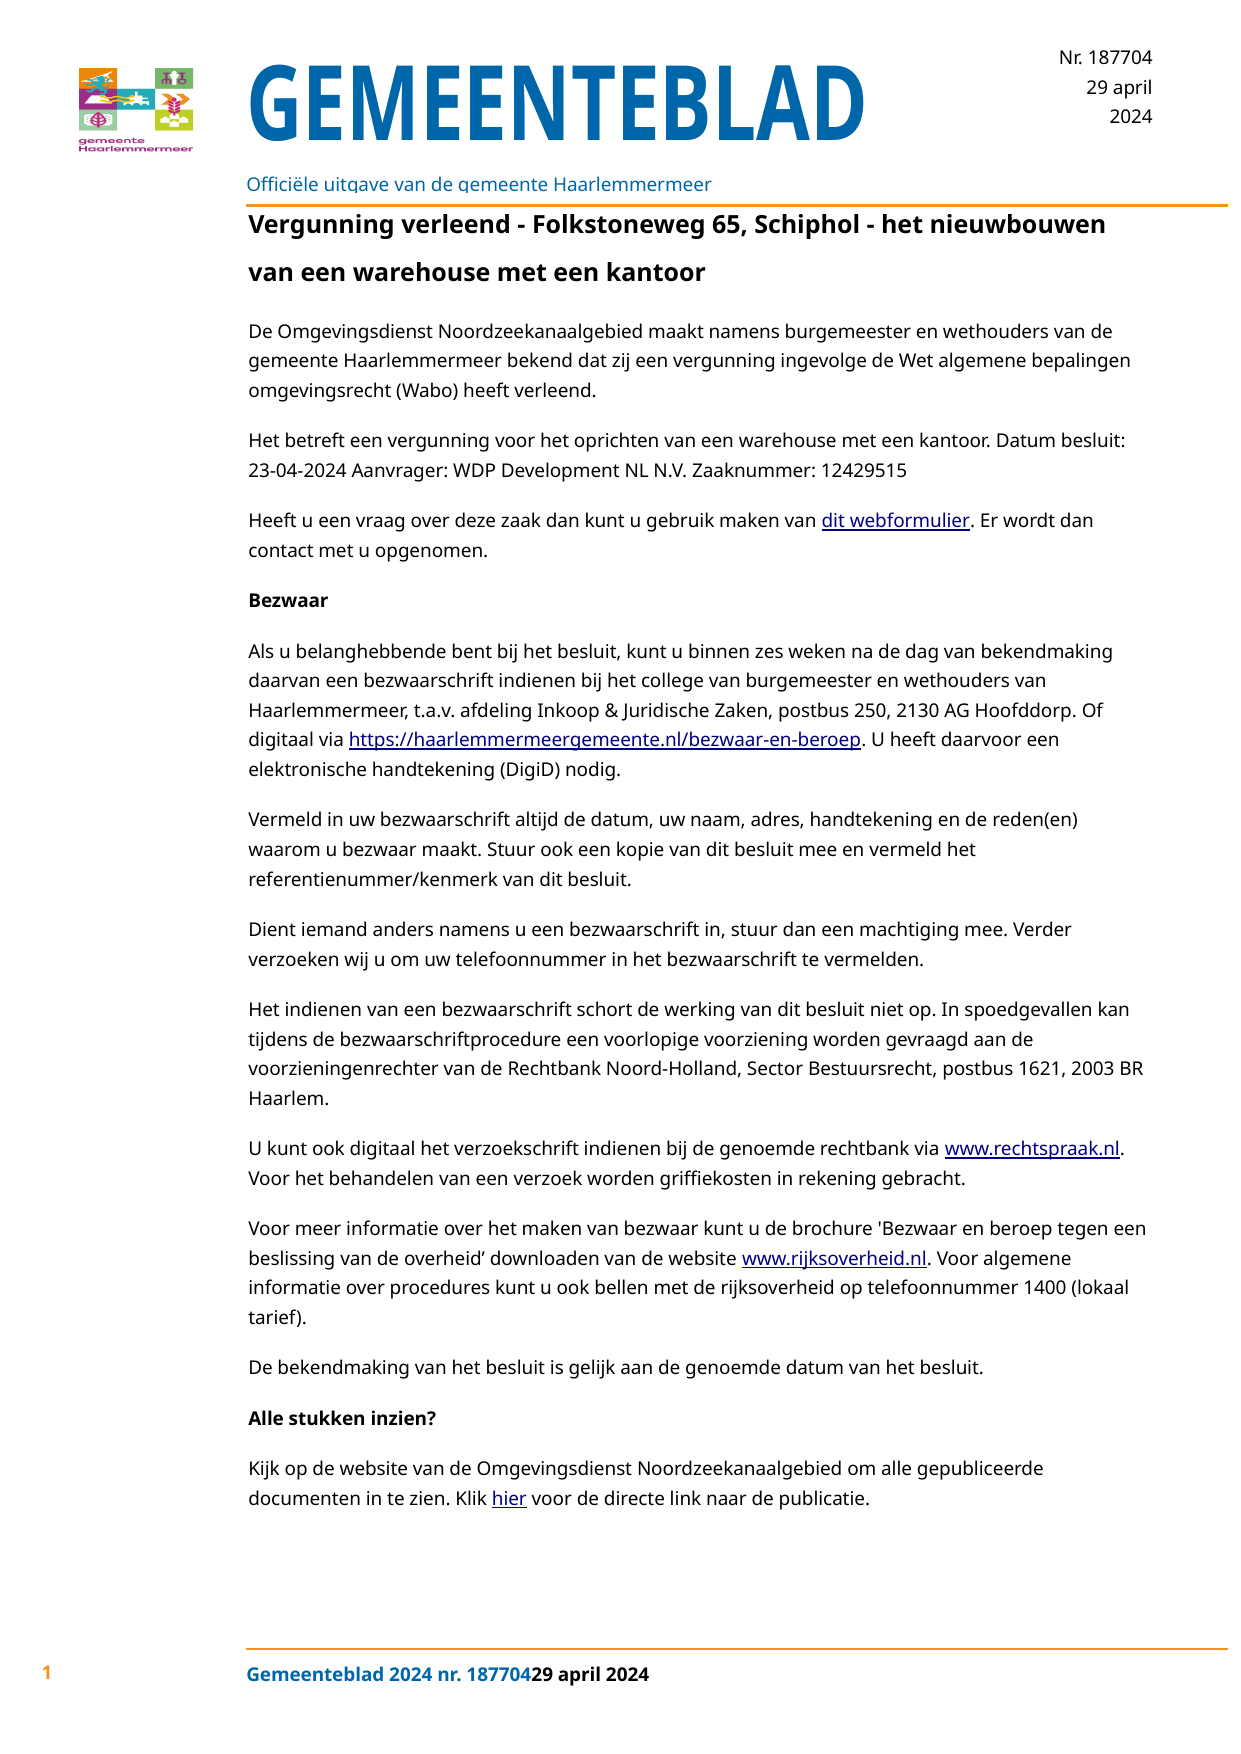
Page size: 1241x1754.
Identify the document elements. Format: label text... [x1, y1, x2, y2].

text Het betreft een vergunning voor het oprichten van een warehouse met een kantoor. Datum besluit: 23-04-2024 Aanvrager: WDP Development NL N.V. Zaaknummer: 12429515 [248, 427, 1152, 483]
text Alle stukken inzien? [248, 1405, 1152, 1431]
picture [41, 47, 231, 172]
text De bekendmaking van het besluit is gelijk aan de genoemde datum van het besluit. [248, 1354, 1152, 1380]
text Kijk op de website van de Omgevingsdienst Noordzeekanaalgebied om alle gepubliceerde documenten in te zien. Klik hier voor de directe link naar de publicatie. [248, 1455, 1152, 1511]
text Het indienen van een bezwaarschrift schort de werking van dit besluit niet op. In spoedgevallen kan tijdens de bezwaarschriftprocedure een voorlopige voorziening worden gevraagd aan de voorzieningenrechter van de Rechtbank Noord-Holland, Sector Bestuursrecht, postbus 1621, 2003 BR Haarlem. [248, 996, 1152, 1111]
text Dient iemand anders namens u een bezwaarschrift in, stuur dan een machtiging mee. Verder verzoeken wij u om uw telefoonnummer in het bezwaarschrift te vermelden. [248, 916, 1152, 972]
text Vergunning verleend - Folkstoneweg 65, Schiphol - het nieuwbouwen van een warehouse met een kantoor [248, 207, 1152, 288]
text U kunt ook digitaal het verzoekschrift indienen bij de genoemde rechtbank via www.rechtspraak.nl. Voor het behandelen van een verzoek worden griffiekosten in rekening gebracht. [248, 1135, 1152, 1191]
text Voor meer informatie over het maken van bezwaar kunt u de brochure 'Bezwaar en beroep tegen een beslissing van de overheid’ downloaden van de website www.rijksoverheid.nl. Voor algemene informatie over procedures kunt u ook bellen met de rijksoverheid op telefoonnummer 1400 (lokaal tarief). [248, 1215, 1152, 1330]
text Als u belanghebbende bent bij het besluit, kunt u binnen zes weken na de dag van bekendmaking daarvan een bezwaarschrift indienen bij het college van burgemeester en wethouders van Haarlemmermeer, t.a.v. afdeling Inkoop & Juridische Zaken, postbus 250, 2130 AG Hoofddorp. Of digitaal via https://haarlemmermeergemeente.nl/bezwaar-en-beroep. U heeft daarvoor een elektronische handtekening (DigiD) nodig. [248, 638, 1152, 782]
text Bezwaar [248, 587, 1152, 613]
text Vermeld in uw bezwaarschrift altijd de datum, uw naam, adres, handtekening en de reden(en) waarom u bezwaar maakt. Stuur ook een kopie van dit besluit mee en vermeld het referentienummer/kenmerk van dit besluit. [248, 807, 1152, 892]
text De Omgevingsdienst Noordzeekanaalgebied maakt namens burgemeester en wethouders van de gemeente Haarlemmermeer bekend dat zij een vergunning ingevolge de Wet algemene bepalingen omgevingsrecht (Wabo) heeft verleend. [248, 318, 1152, 403]
text Heeft u een vraag over deze zaak dan kunt u gebruik maken van dit webformulier. Er wordt dan contact met u opgenomen. [248, 507, 1152, 563]
